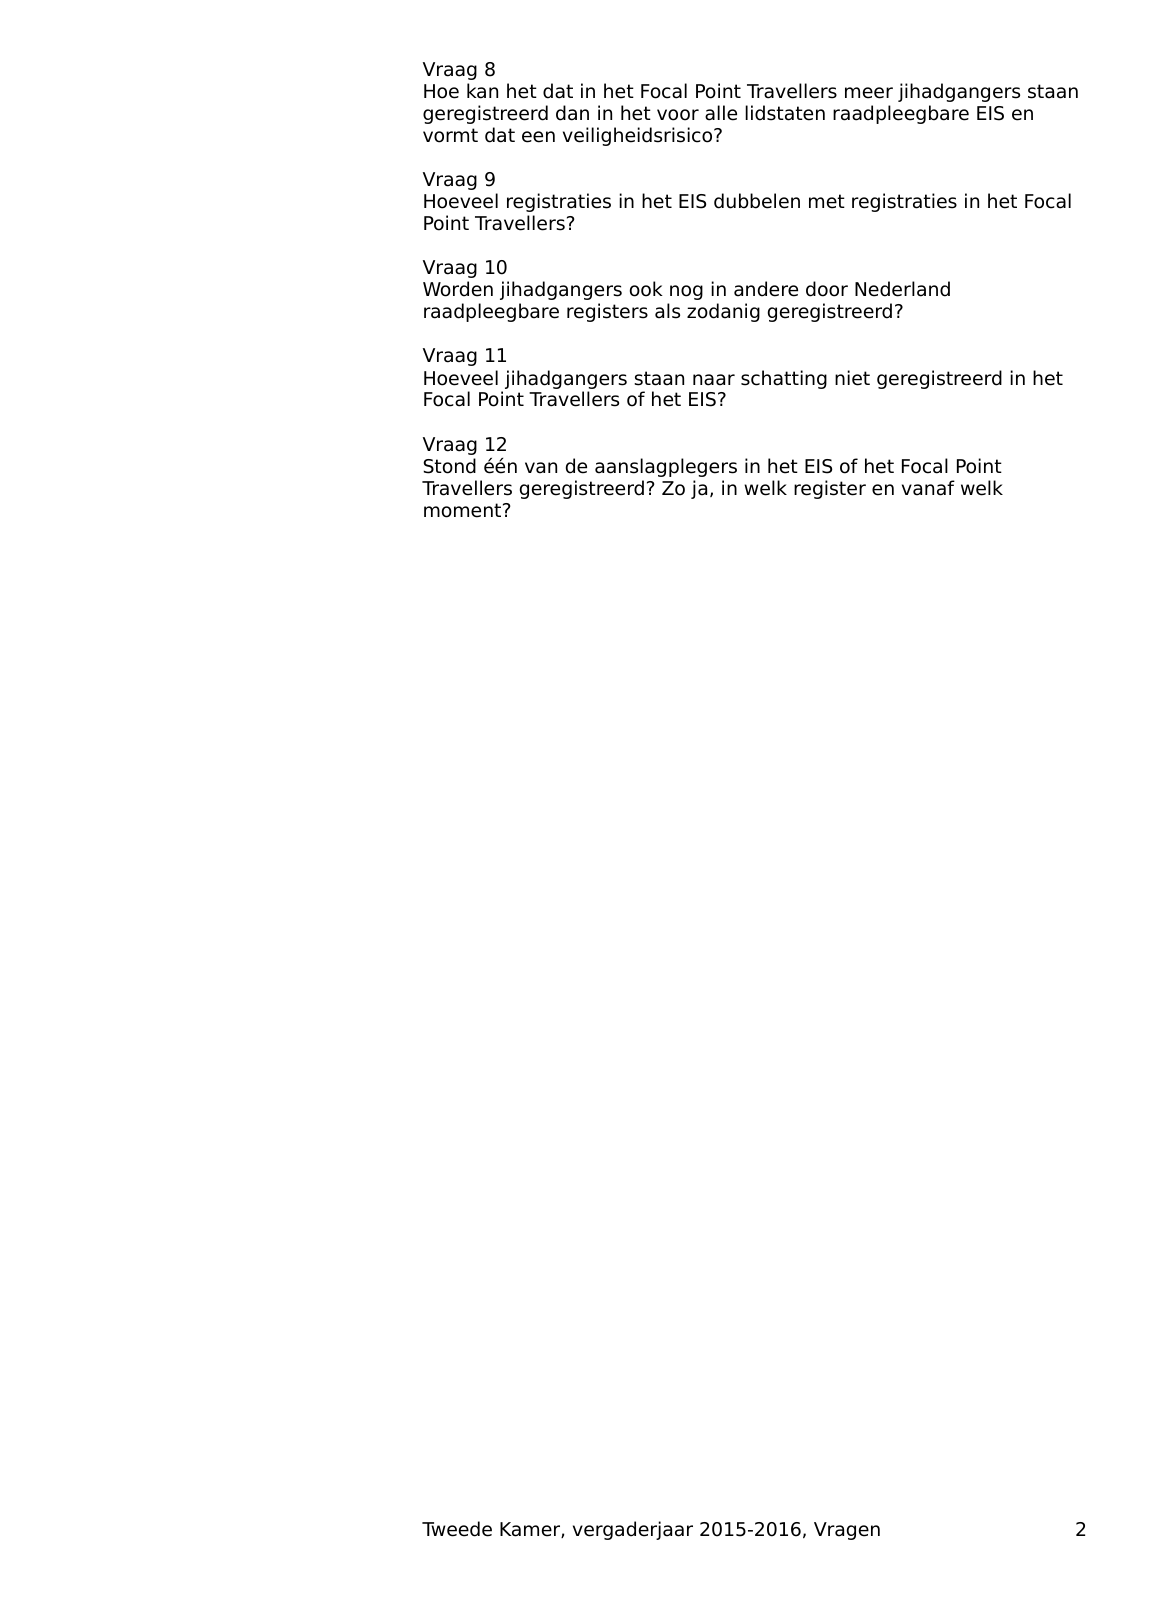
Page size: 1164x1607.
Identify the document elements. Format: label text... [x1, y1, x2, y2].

text Vraag 10 [422, 257, 1087, 279]
text Vraag 9 [422, 169, 1087, 191]
text Hoe kan het dat in het Focal Point Travellers meer jihadgangers staan geregistreerd dan in het voor alle lidstaten raadpleegbare EIS en vormt dat een veiligheidsrisico? [422, 81, 1087, 147]
text Worden jihadgangers ook nog in andere door Nederland raadpleegbare registers als zodanig geregistreerd? [422, 279, 1087, 323]
text Vraag 8 [422, 59, 1087, 81]
text Hoeveel registraties in het EIS dubbelen met registraties in het Focal Point Travellers? [422, 191, 1087, 235]
text Stond één van de aanslagplegers in het EIS of het Focal Point Travellers geregistreerd? Zo ja, in welk register en vanaf welk moment? [422, 456, 1087, 521]
text Vraag 12 [422, 433, 1087, 456]
text Hoeveel jihadgangers staan naar schatting niet geregistreerd in het Focal Point Travellers of het EIS? [422, 367, 1087, 411]
text Vraag 11 [422, 345, 1087, 367]
